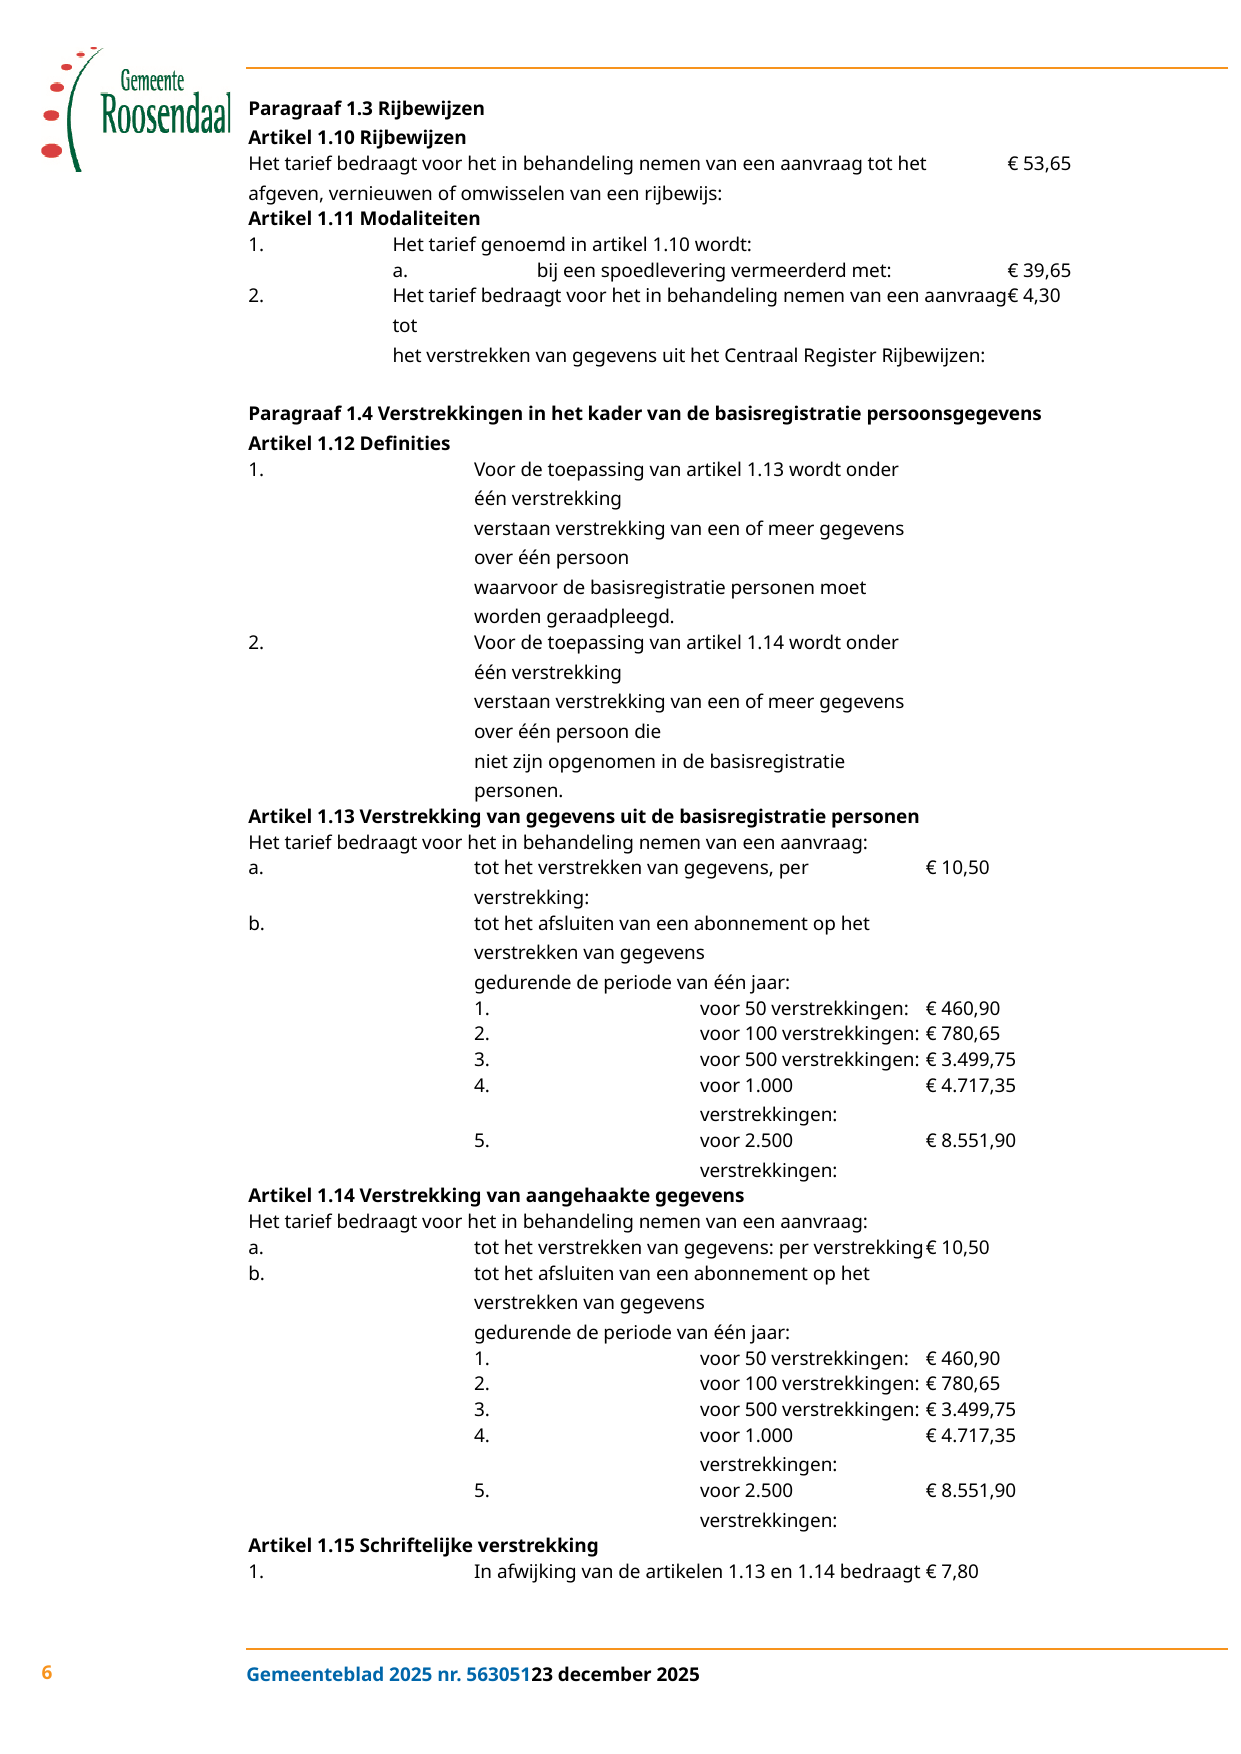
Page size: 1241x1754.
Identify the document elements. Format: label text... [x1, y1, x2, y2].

table_header [1007, 125, 1152, 150]
table_cell voor 50 verstrekkingen: [700, 995, 926, 1021]
table_cell € 53,65 [1007, 150, 1152, 206]
table_cell [926, 1183, 1152, 1208]
table_cell Het tarief bedraagt voor het in behandeling nemen van een aanvraag tot het verstrekken van gegevens uit het Centraal Register Rijbewijzen: [392, 283, 1007, 368]
table_cell [926, 1208, 1152, 1234]
table_cell [248, 1370, 474, 1396]
table_cell Het tarief genoemd in artikel 1.10 wordt: [392, 231, 1007, 257]
table_cell 3. [474, 1396, 700, 1422]
table_cell 1. [474, 995, 700, 1021]
table_cell [248, 1127, 474, 1183]
table_cell tot het afsluiten van een abonnement op het verstrekken van gegevens gedurende de periode van één jaar: [474, 910, 926, 995]
table_cell 2. [474, 1021, 700, 1046]
table_cell [1007, 231, 1152, 257]
table_cell Artikel 1.14 Verstrekking van aangehaakte gegevens [248, 1183, 926, 1208]
table_cell € 8.551,90 [926, 1477, 1152, 1532]
table_cell voor 50 verstrekkingen: [700, 1345, 926, 1370]
table_cell € 10,50 [926, 1234, 1152, 1260]
table_cell [248, 1021, 474, 1046]
table_cell b. [248, 1260, 474, 1345]
table_cell € 780,65 [926, 1021, 1152, 1046]
table_cell a. [248, 1234, 474, 1260]
table_cell 2. [248, 630, 474, 803]
table_header Artikel 1.10 Rijbewijzen [248, 125, 1007, 150]
table_cell [248, 1396, 474, 1422]
table_cell a. [248, 855, 474, 910]
table_cell In afwijking van de artikelen 1.13 en 1.14 bedraagt [474, 1558, 926, 1584]
table_cell 1. [248, 1558, 474, 1584]
text Paragraaf 1.3 Rijbewijzen [248, 95, 1152, 121]
table_cell [926, 829, 1152, 854]
table_cell [926, 630, 1152, 803]
table_cell Artikel 1.15 Schriftelijke verstrekking [248, 1533, 926, 1558]
table_cell € 7,80 [926, 1558, 1152, 1584]
table_cell € 460,90 [926, 995, 1152, 1021]
table_cell 4. [474, 1072, 700, 1127]
table_cell € 460,90 [926, 1345, 1152, 1370]
table_cell voor 100 verstrekkingen: [700, 1370, 926, 1396]
table_header Artikel 1.12 Definities [248, 430, 926, 456]
table_cell voor 500 verstrekkingen: [700, 1396, 926, 1422]
table_cell 2. [248, 283, 392, 368]
table_cell Voor de toepassing van artikel 1.14 wordt onder één verstrekking verstaan verstrekking van een of meer gegevens over één persoon die niet zijn opgenomen in de basisregistratie personen. [474, 630, 926, 803]
table_cell Artikel 1.13 Verstrekking van gegevens uit de basisregistratie personen [248, 803, 926, 829]
table_cell bij een spoedlevering vermeerderd met: [537, 257, 1007, 283]
table_cell tot het verstrekken van gegevens, per verstrekking: [474, 855, 926, 910]
table_cell € 4.717,35 [926, 1072, 1152, 1127]
table_cell a. [392, 257, 537, 283]
table_cell voor 1.000 verstrekkingen: [700, 1072, 926, 1127]
table_cell 5. [474, 1127, 700, 1183]
table_cell Artikel 1.11 Modaliteiten [248, 206, 1007, 231]
table_cell [248, 995, 474, 1021]
table_cell [248, 1072, 474, 1127]
table_cell € 10,50 [926, 855, 1152, 910]
table_cell [1007, 206, 1152, 231]
table_cell € 780,65 [926, 1370, 1152, 1396]
table_cell [248, 1345, 474, 1370]
table_cell [926, 803, 1152, 829]
table_cell voor 2.500 verstrekkingen: [700, 1477, 926, 1532]
table_cell 1. [474, 1345, 700, 1370]
table_cell [248, 1046, 474, 1072]
table_cell [926, 456, 1152, 629]
table_cell 1. [248, 231, 392, 257]
table_cell [248, 1422, 474, 1477]
table_header [926, 430, 1152, 456]
table_cell 5. [474, 1477, 700, 1532]
table_cell b. [248, 910, 474, 995]
table_cell Voor de toepassing van artikel 1.13 wordt onder één verstrekking verstaan verstrekking van een of meer gegevens over één persoon waarvoor de basisregistratie personen moet worden geraadpleegd. [474, 456, 926, 629]
table_cell 3. [474, 1046, 700, 1072]
table_cell [248, 257, 392, 283]
picture [41, 47, 231, 172]
table_cell 1. [248, 456, 474, 629]
table_cell Het tarief bedraagt voor het in behandeling nemen van een aanvraag: [248, 1208, 926, 1234]
table_cell 2. [474, 1370, 700, 1396]
table_cell [248, 1477, 474, 1532]
table_cell € 4,30 [1007, 283, 1152, 368]
table_cell € 39,65 [1007, 257, 1152, 283]
table_cell voor 100 verstrekkingen: [700, 1021, 926, 1046]
table_cell voor 500 verstrekkingen: [700, 1046, 926, 1072]
table_cell tot het verstrekken van gegevens: per verstrekking [474, 1234, 926, 1260]
table_cell [926, 1260, 1152, 1345]
table_cell € 8.551,90 [926, 1127, 1152, 1183]
table_cell tot het afsluiten van een abonnement op het verstrekken van gegevens gedurende de periode van één jaar: [474, 1260, 926, 1345]
table_cell € 3.499,75 [926, 1396, 1152, 1422]
table_cell voor 2.500 verstrekkingen: [700, 1127, 926, 1183]
table_cell € 3.499,75 [926, 1046, 1152, 1072]
table_cell voor 1.000 verstrekkingen: [700, 1422, 926, 1477]
table_cell [926, 1533, 1152, 1558]
table_cell € 4.717,35 [926, 1422, 1152, 1477]
table_cell [926, 910, 1152, 995]
text Paragraaf 1.4 Verstrekkingen in het kader van de basisregistratie persoonsgegevens [248, 400, 1152, 426]
table_cell 4. [474, 1422, 700, 1477]
table_cell Het tarief bedraagt voor het in behandeling nemen van een aanvraag tot het afgeven, vernieuwen of omwisselen van een rijbewijs: [248, 150, 1007, 206]
table_cell Het tarief bedraagt voor het in behandeling nemen van een aanvraag: [248, 829, 926, 854]
